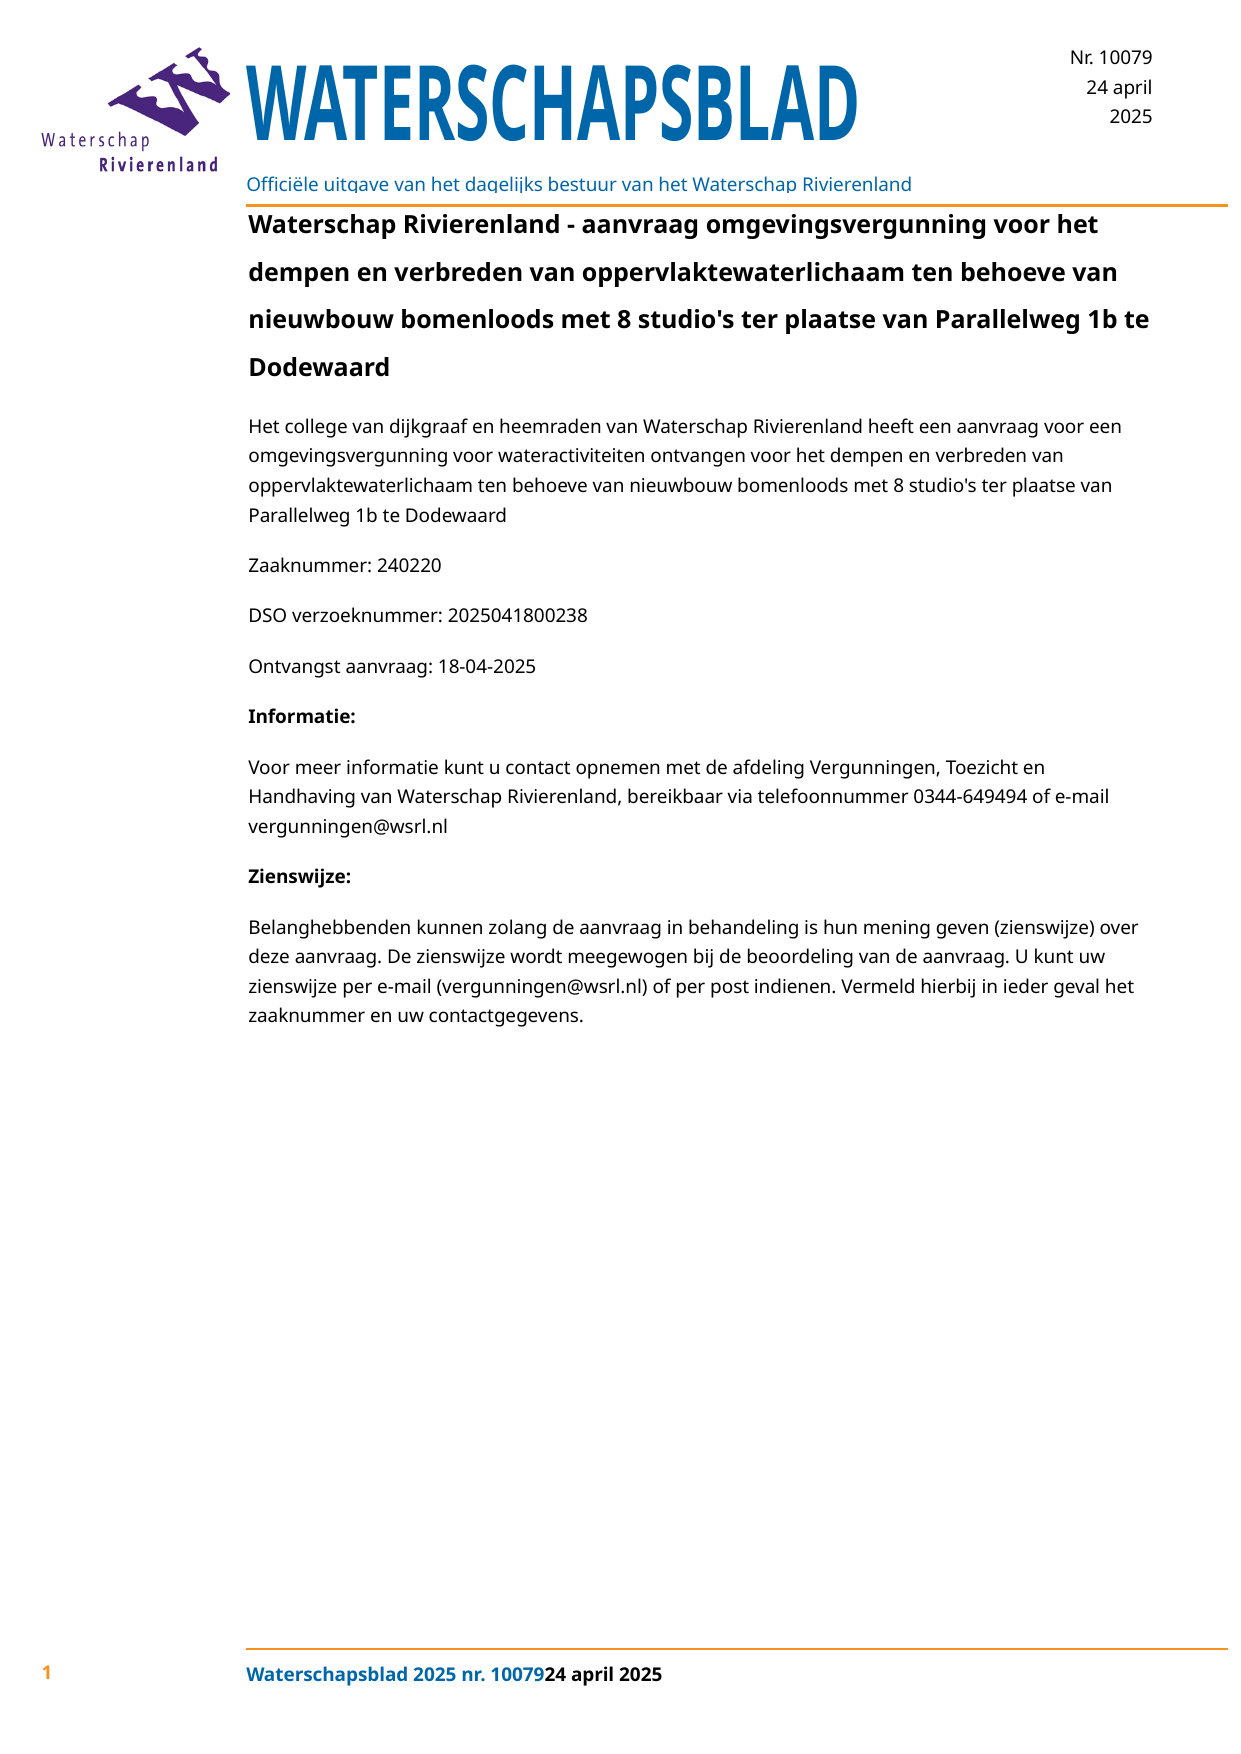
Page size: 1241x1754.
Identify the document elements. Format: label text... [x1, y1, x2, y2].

text Waterschap Rivierenland - aanvraag omgevingsvergunning voor het dempen en verbreden van oppervlaktewaterlichaam ten behoeve van nieuwbouw bomenloods met 8 studio's ter plaatse van Parallelweg 1b te Dodewaard [248, 207, 1152, 384]
text DSO verzoeknummer: 2025041800238 [248, 603, 1152, 628]
picture [41, 47, 231, 172]
text Zaaknummer: 240220 [248, 552, 1152, 578]
text Zienswijze: [248, 863, 1152, 889]
text Voor meer informatie kunt u contact opnemen met de afdeling Vergunningen, Toezicht en Handhaving van Waterschap Rivierenland, bereikbaar via telefoonnummer 0344-649494 of e-mail vergunningen@wsrl.nl [248, 754, 1152, 839]
text Ontvangst aanvraag: 18-04-2025 [248, 653, 1152, 679]
text Belanghebbenden kunnen zolang de aanvraag in behandeling is hun mening geven (zienswijze) over deze aanvraag. De zienswijze wordt meegewogen bij de beoordeling van de aanvraag. U kunt uw zienswijze per e-mail (vergunningen@wsrl.nl) of per post indienen. Vermeld hierbij in ieder geval het zaaknummer en uw contactgegevens. [248, 914, 1152, 1028]
text Het college van dijkgraaf en heemraden van Waterschap Rivierenland heeft een aanvraag voor een omgevingsvergunning voor wateractiviteiten ontvangen voor het dempen en verbreden van oppervlaktewaterlichaam ten behoeve van nieuwbouw bomenloods met 8 studio's ter plaatse van Parallelweg 1b te Dodewaard [248, 413, 1152, 528]
text Informatie: [248, 703, 1152, 729]
